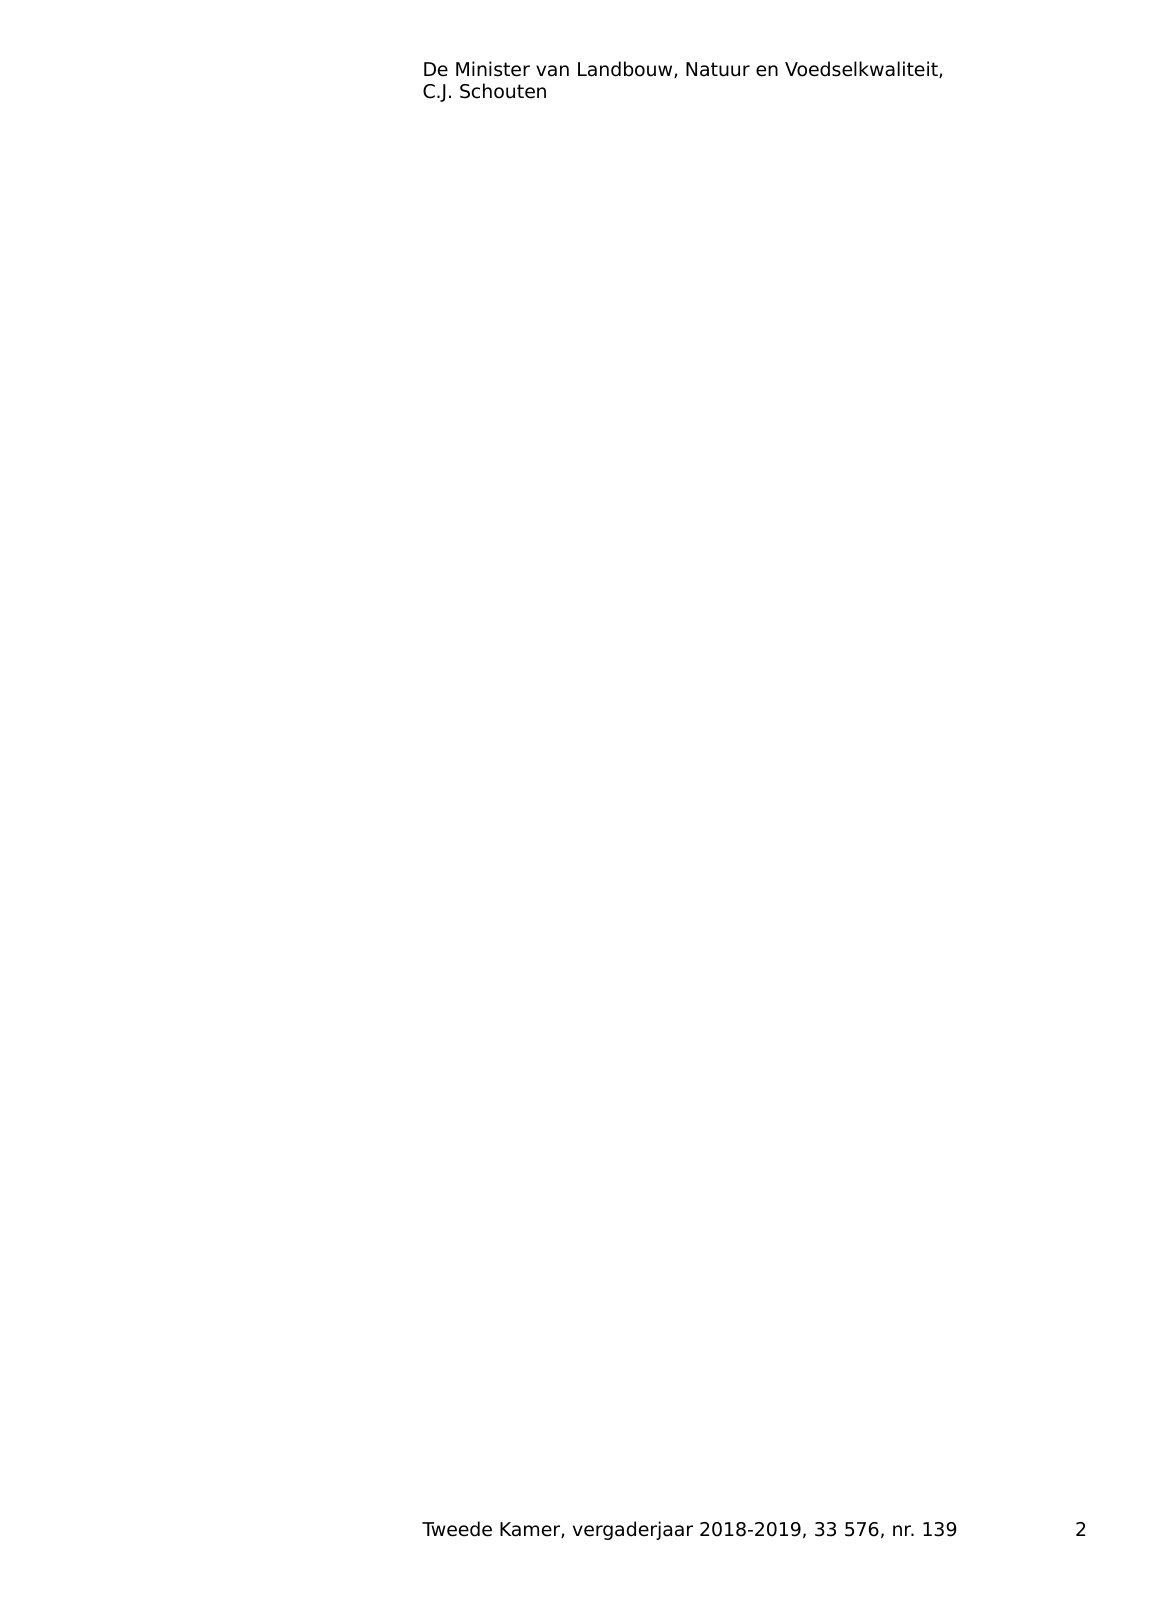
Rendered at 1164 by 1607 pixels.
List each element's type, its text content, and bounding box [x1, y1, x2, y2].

text De Minister van Landbouw, Natuur en Voedselkwaliteit, C.J. Schouten [422, 59, 1087, 103]
